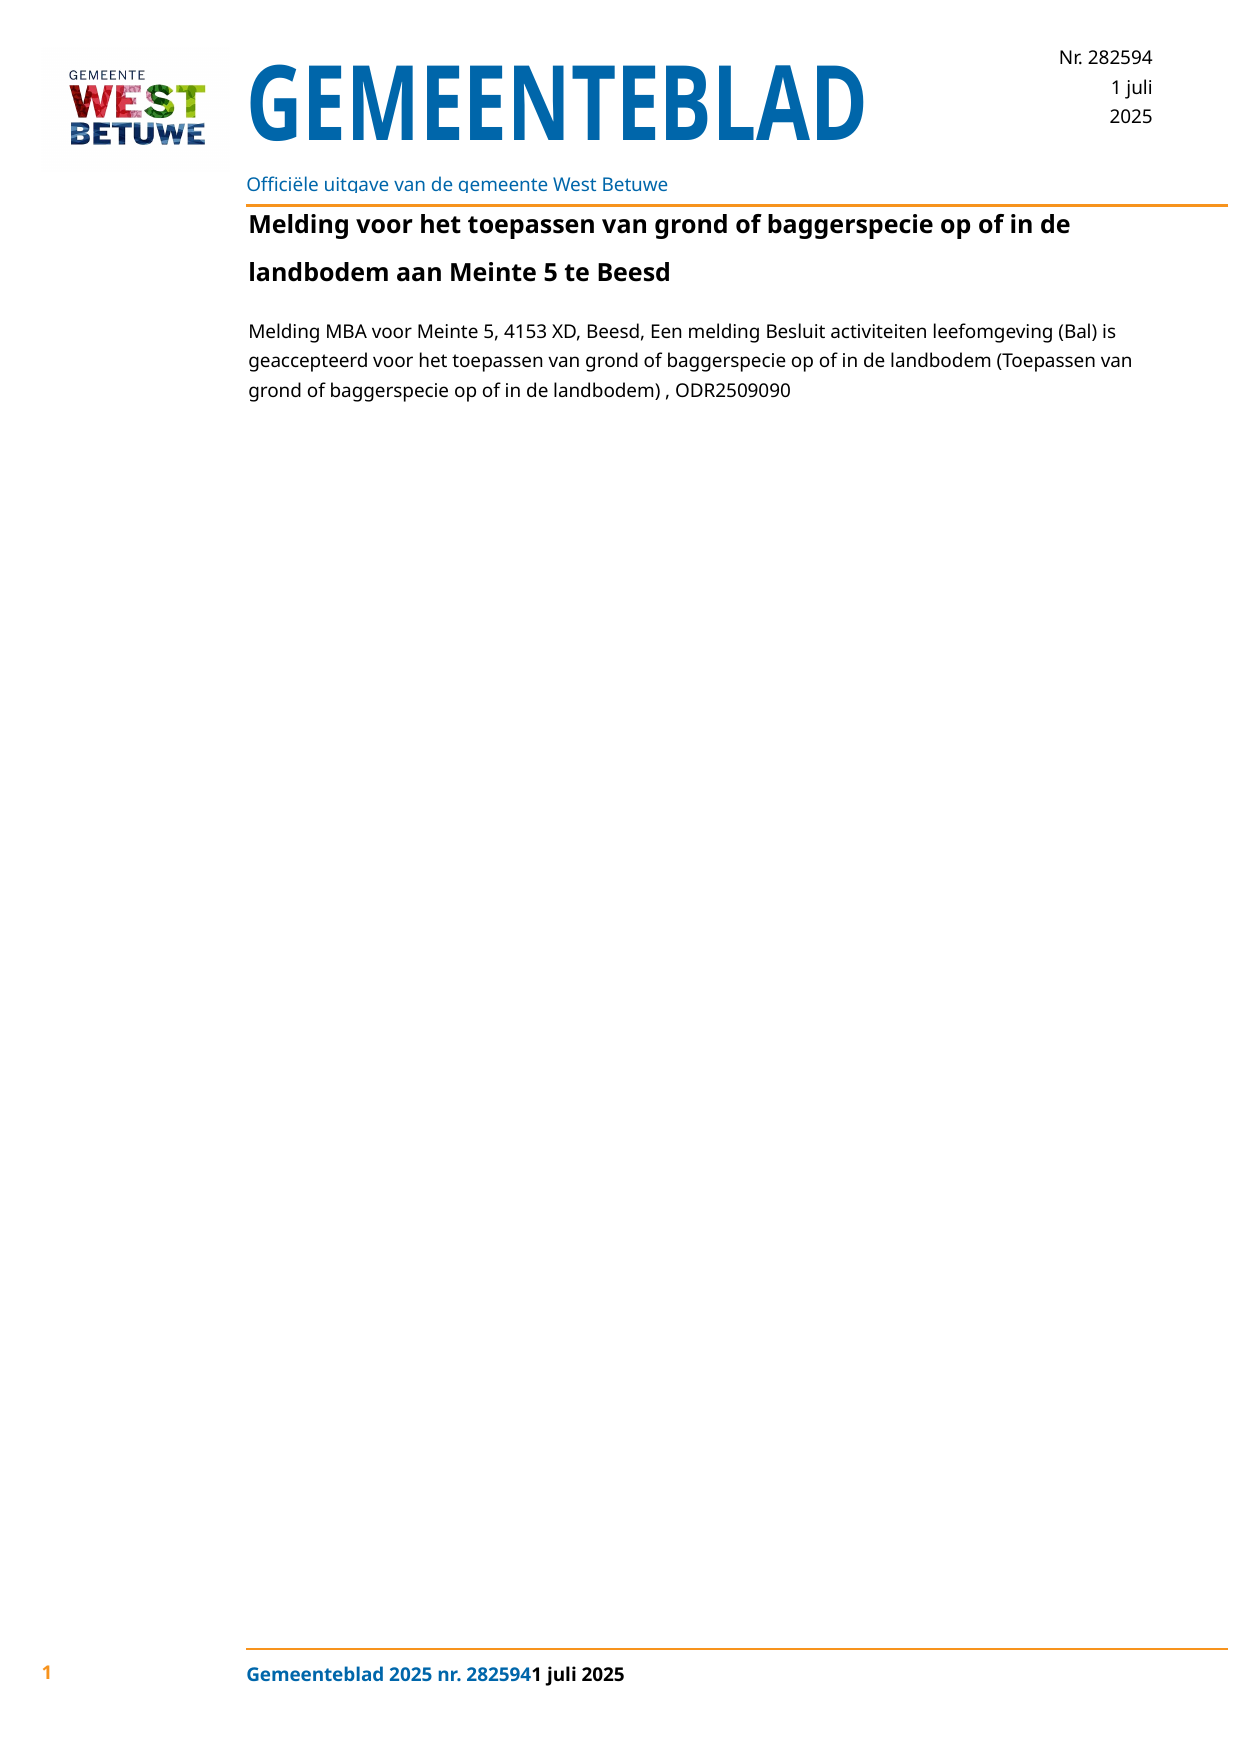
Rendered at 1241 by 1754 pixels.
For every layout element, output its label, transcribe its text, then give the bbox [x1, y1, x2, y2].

text Melding voor het toepassen van grond of baggerspecie op of in de landbodem aan Meinte 5 te Beesd [248, 207, 1152, 288]
text Melding MBA voor Meinte 5, 4153 XD, Beesd, Een melding Besluit activiteiten leefomgeving (Bal) is geaccepteerd voor het toepassen van grond of baggerspecie op of in de landbodem (Toepassen van grond of baggerspecie op of in de landbodem) , ODR2509090 [248, 318, 1152, 403]
picture [41, 47, 231, 172]
